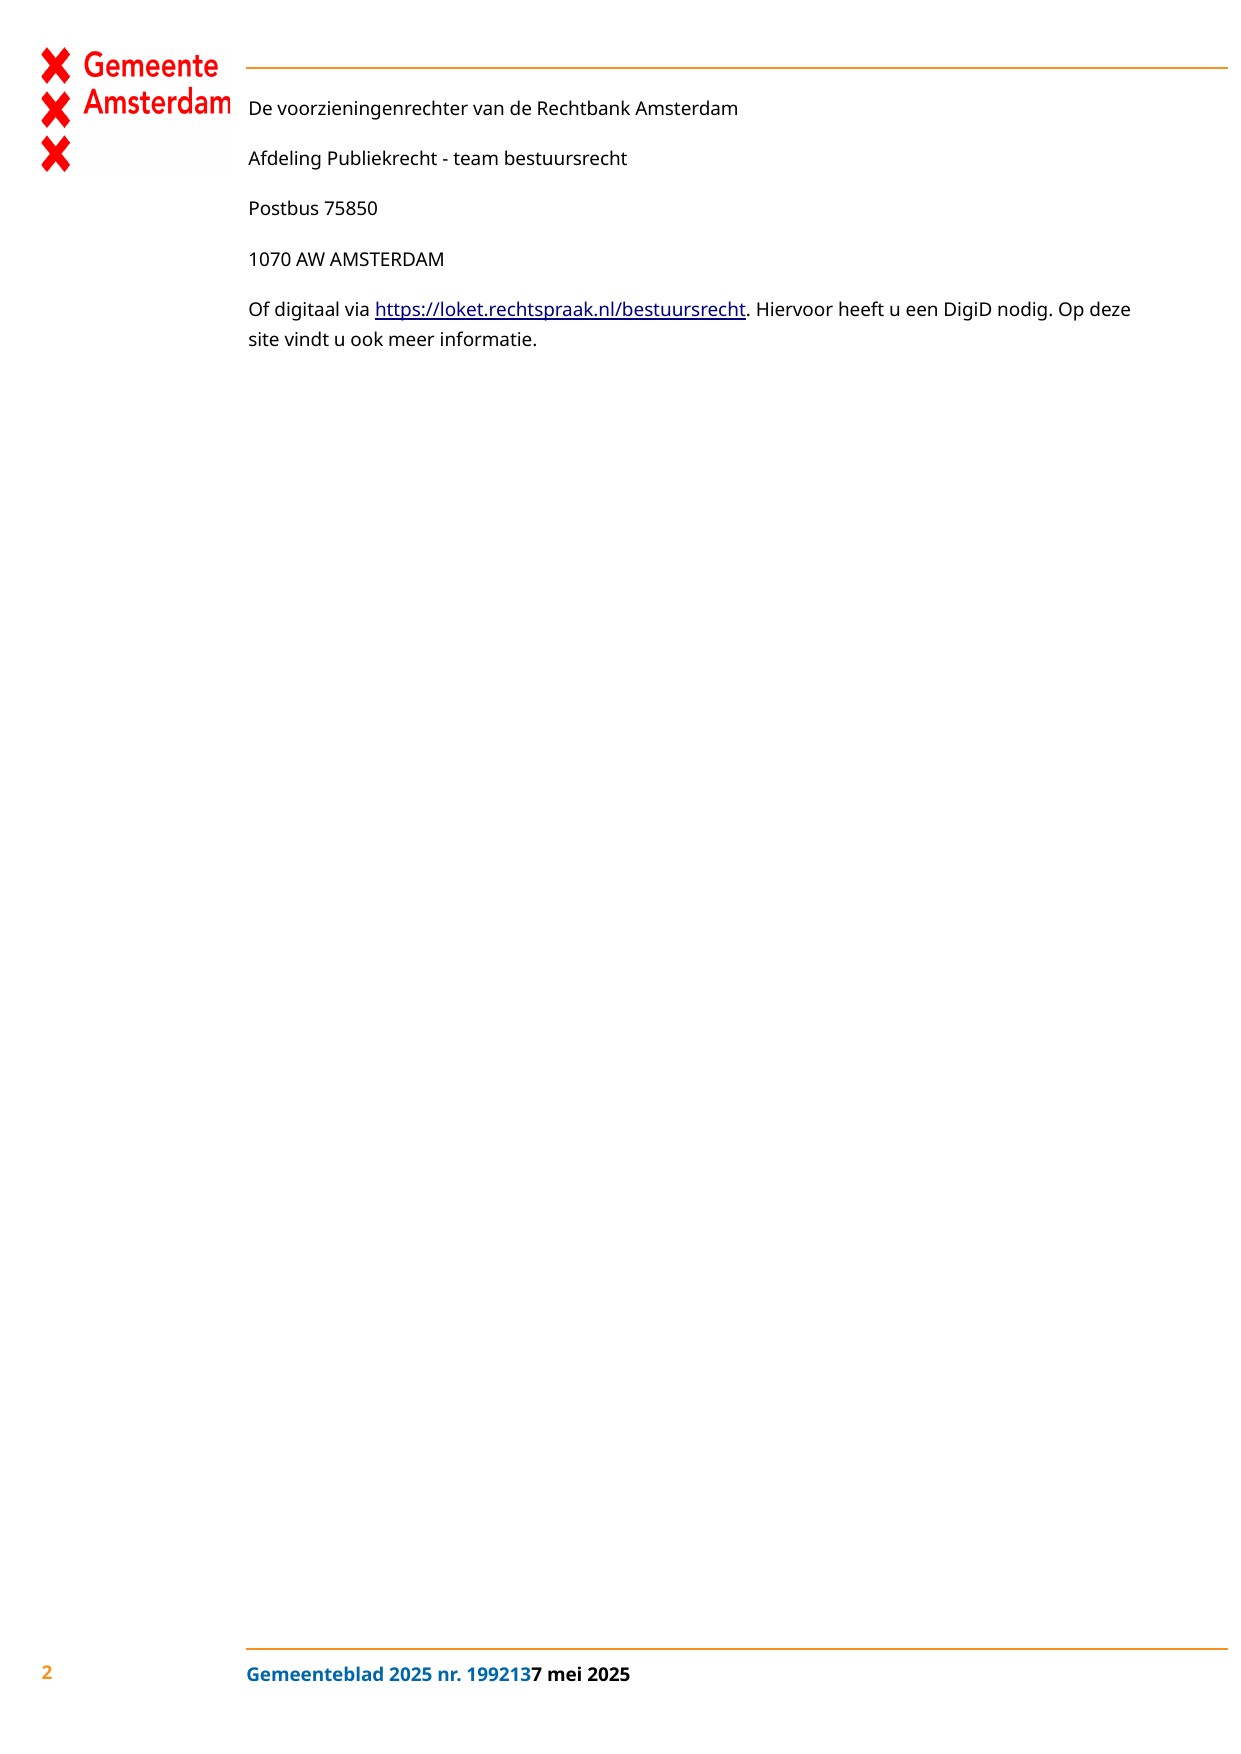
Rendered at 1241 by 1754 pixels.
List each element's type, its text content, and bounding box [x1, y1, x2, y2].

text 1070 AW AMSTERDAM [248, 246, 1152, 272]
text De voorzieningenrechter van de Rechtbank Amsterdam [248, 95, 1152, 121]
picture [41, 47, 231, 172]
text Afdeling Publiekrecht - team bestuursrecht [248, 145, 1152, 171]
text Postbus 75850 [248, 196, 1152, 221]
text Of digitaal via https://loket.rechtspraak.nl/bestuursrecht. Hiervoor heeft u een DigiD nodig. Op deze site vindt u ook meer informatie. [248, 296, 1152, 352]
